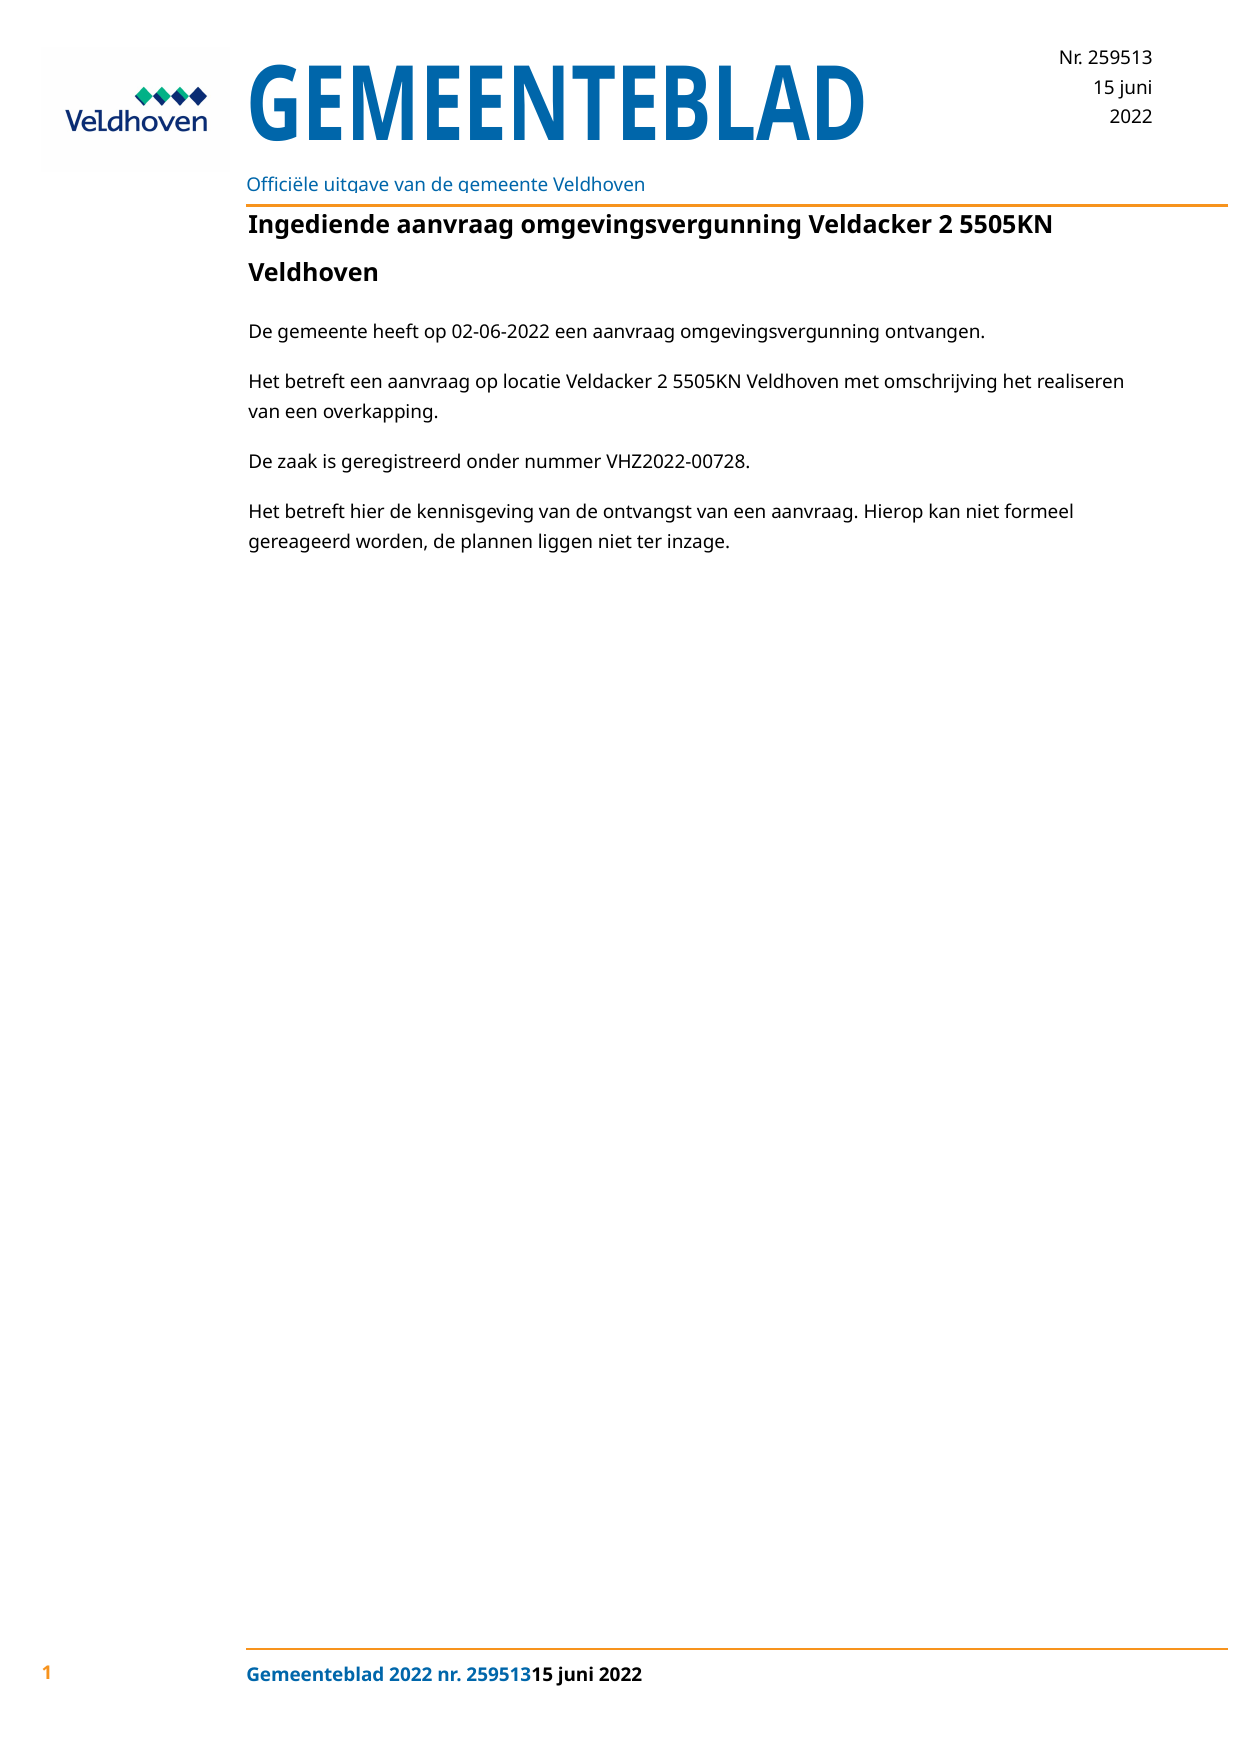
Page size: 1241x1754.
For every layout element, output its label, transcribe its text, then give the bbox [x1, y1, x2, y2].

text Het betreft een aanvraag op locatie Veldacker 2 5505KN Veldhoven met omschrijving het realiseren van een overkapping. [248, 368, 1152, 424]
text Het betreft hier de kennisgeving van de ontvangst van een aanvraag. Hierop kan niet formeel gereageerd worden, de plannen liggen niet ter inzage. [248, 499, 1152, 554]
text Ingediende aanvraag omgevingsvergunning Veldacker 2 5505KN Veldhoven [248, 207, 1152, 288]
text De gemeente heeft op 02-06-2022 een aanvraag omgevingsvergunning ontvangen. [248, 318, 1152, 344]
picture [41, 47, 231, 172]
text De zaak is geregistreerd onder nummer VHZ2022-00728. [248, 448, 1152, 474]
